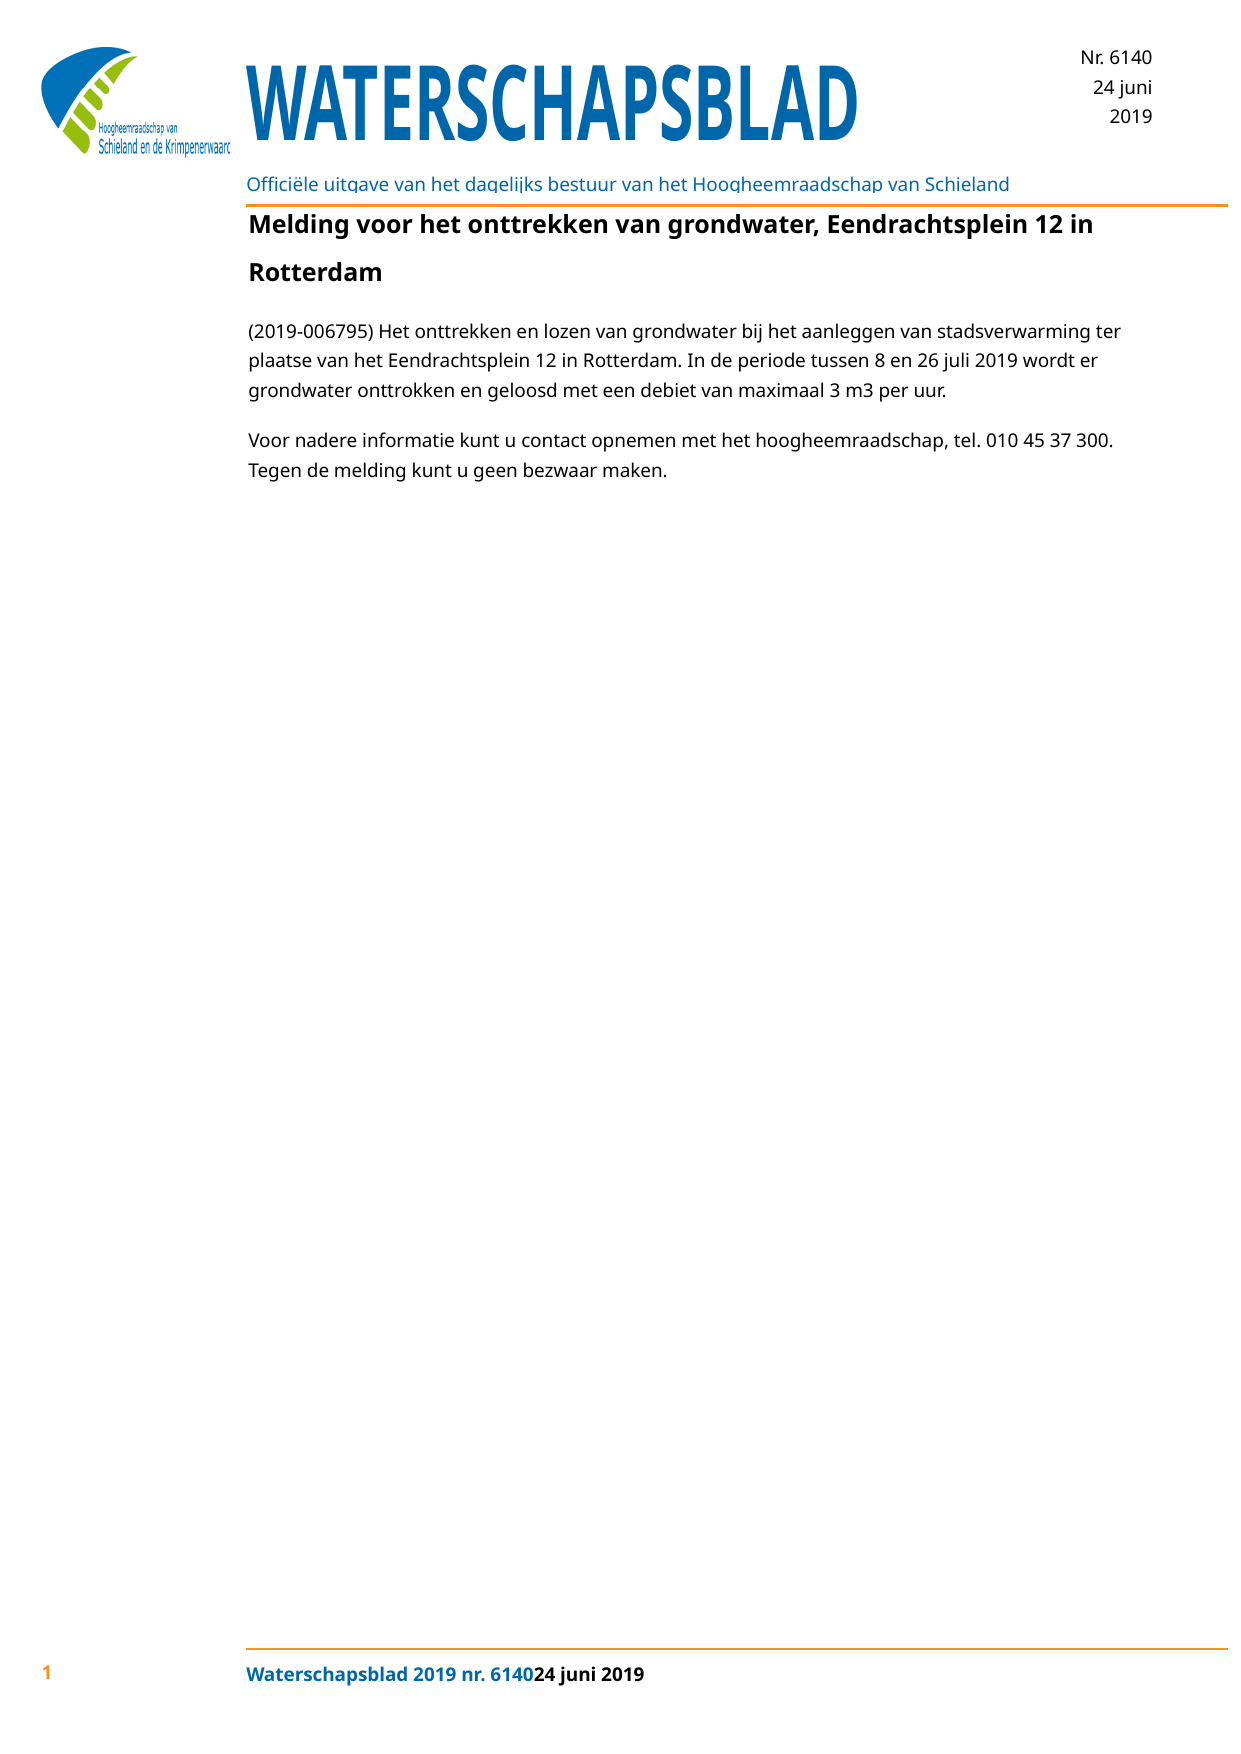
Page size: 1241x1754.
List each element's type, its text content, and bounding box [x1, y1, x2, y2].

picture [41, 47, 231, 172]
text (2019-006795) Het onttrekken en lozen van grondwater bij het aanleggen van stadsverwarming ter plaatse van het Eendrachtsplein 12 in Rotterdam. In de periode tussen 8 en 26 juli 2019 wordt er grondwater onttrokken en geloosd met een debiet van maximaal 3 m3 per uur. [248, 318, 1152, 403]
text Melding voor het onttrekken van grondwater, Eendrachtsplein 12 in Rotterdam [248, 207, 1152, 288]
text Voor nadere informatie kunt u contact opnemen met het hoogheemraadschap, tel. 010 45 37 300. Tegen de melding kunt u geen bezwaar maken. [248, 427, 1152, 483]
